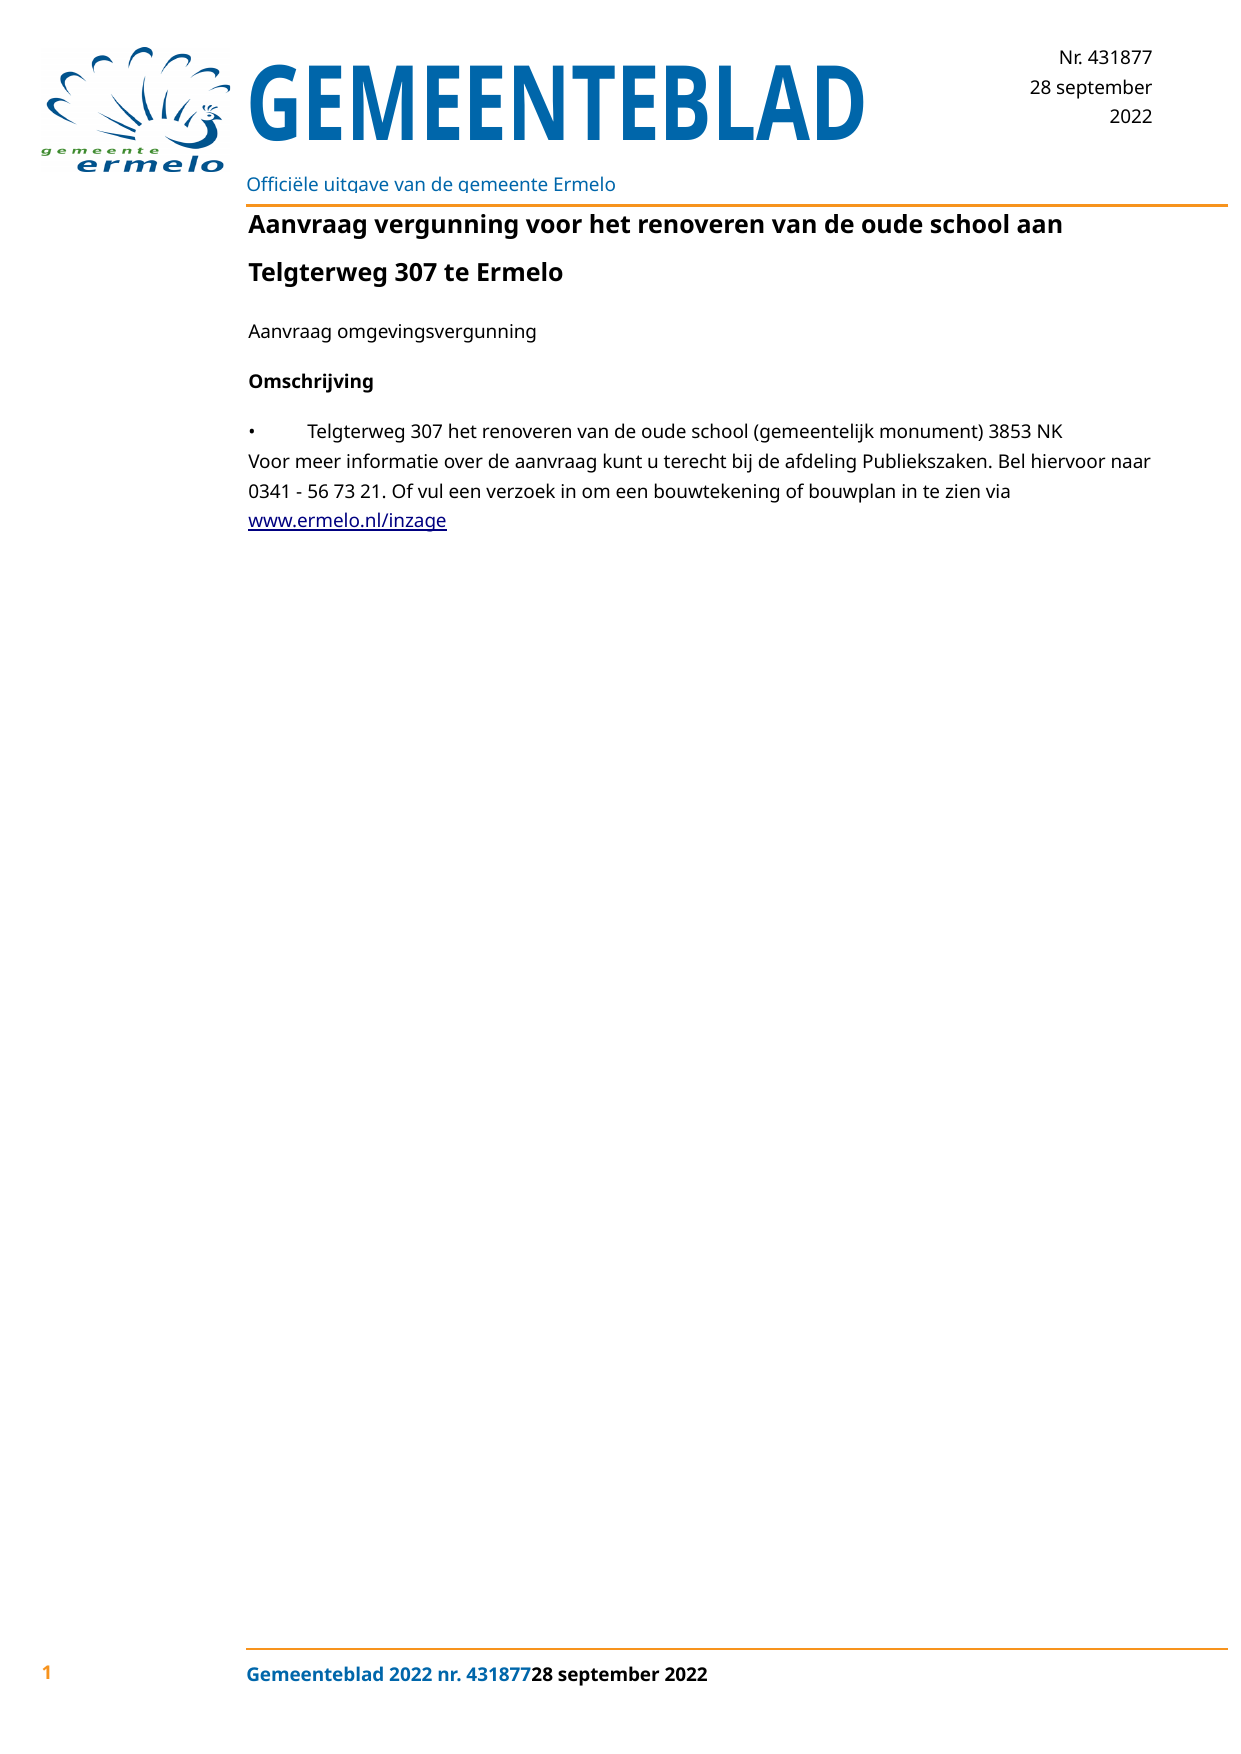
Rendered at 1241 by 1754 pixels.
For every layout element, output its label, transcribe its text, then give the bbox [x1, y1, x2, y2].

text Aanvraag omgevingsvergunning [248, 318, 1152, 344]
list Telgterweg 307 het renoveren van de oude school (gemeentelijk monument) 3853 NK [248, 419, 1152, 444]
text Omschrijving [248, 368, 1152, 394]
text Aanvraag vergunning voor het renoveren van de oude school aan Telgterweg 307 te Ermelo [248, 207, 1152, 288]
text Voor meer informatie over de aanvraag kunt u terecht bij de afdeling Publiekszaken. Bel hiervoor naar 0341 - 56 73 21. Of vul een verzoek in om een bouwtekening of bouwplan in te zien via www.ermelo.nl/inzage [248, 448, 1152, 533]
picture [41, 47, 231, 172]
